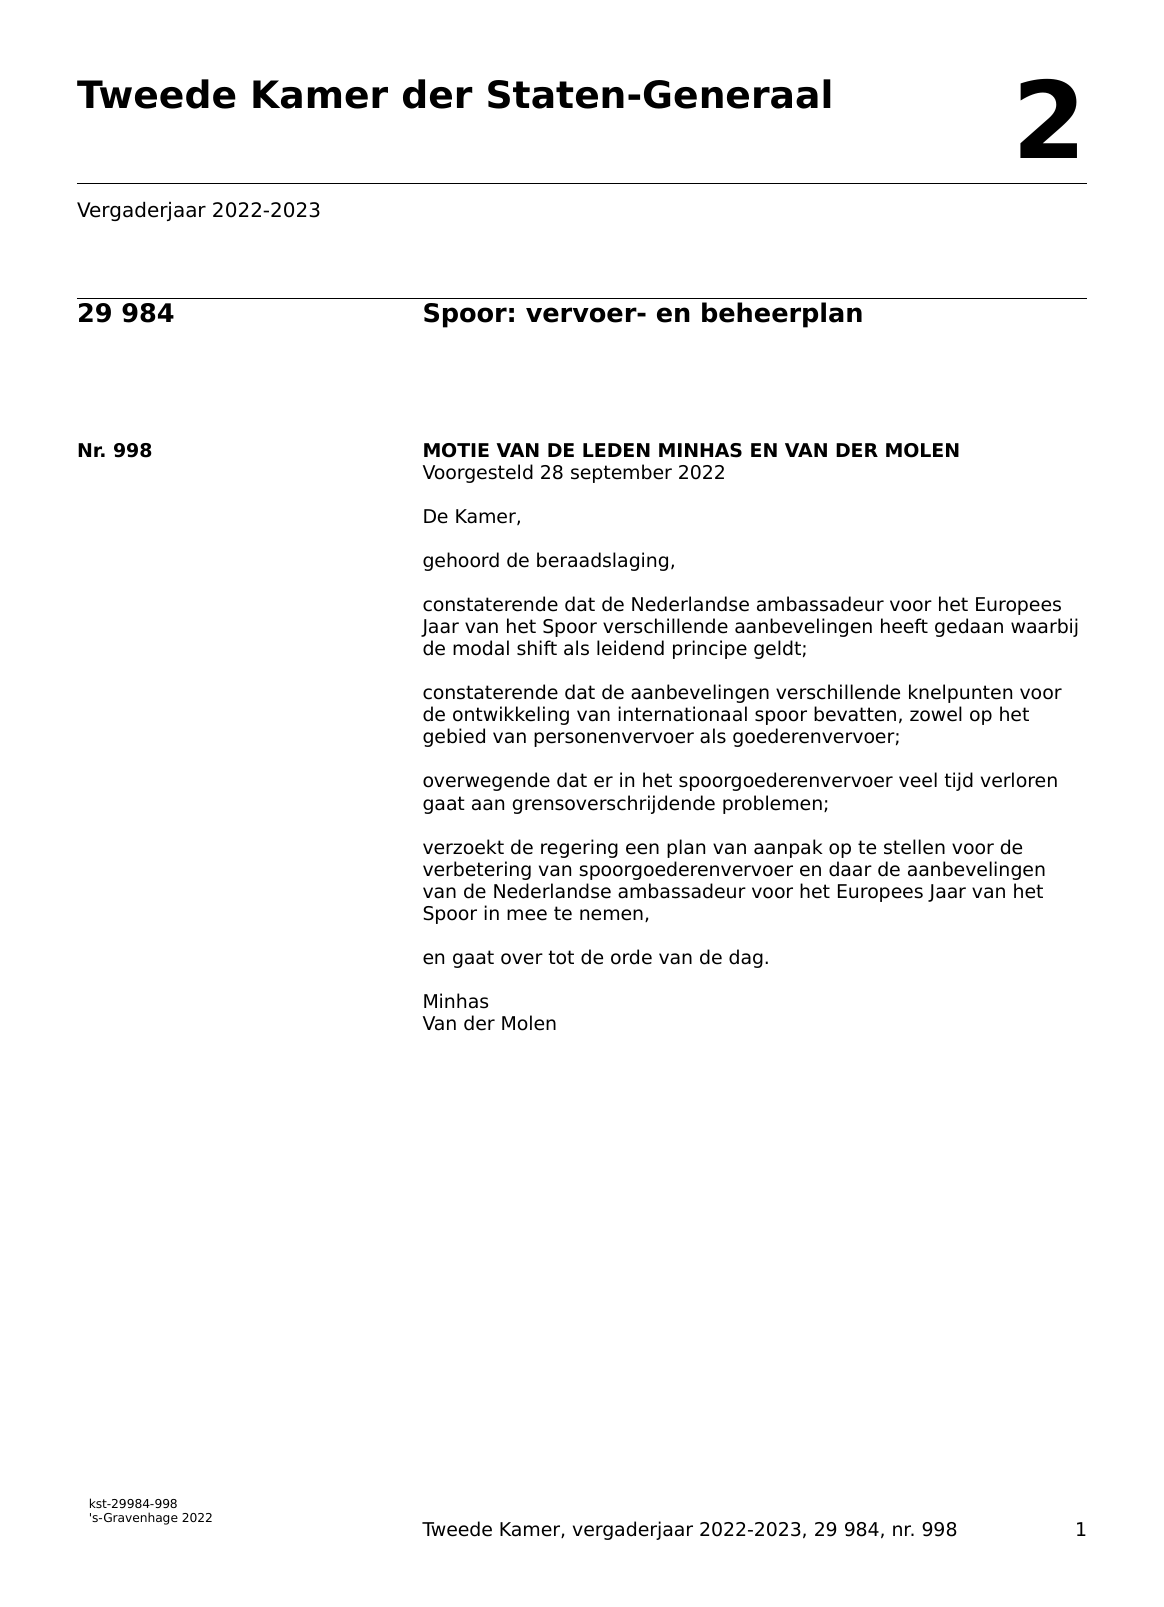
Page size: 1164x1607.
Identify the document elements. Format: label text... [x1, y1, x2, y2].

table_cell Vergaderjaar 2022-2023 [77, 184, 1087, 298]
text verzoekt de regering een plan van aanpak op te stellen voor de verbetering van spoorgoederenvervoer en daar de aanbevelingen van de Nederlandse ambassadeur voor het Europees Jaar van het Spoor in mee te nemen, [422, 837, 1087, 924]
table_header Tweede Kamer der Staten-Generaal [77, 59, 886, 183]
text constaterende dat de aanbevelingen verschillende knelpunten voor de ontwikkeling van internationaal spoor bevatten, zowel op het gebied van personenvervoer als goederenvervoer; [422, 682, 1087, 748]
text De Kamer, [422, 506, 1087, 528]
text gehoord de beraadslaging, [422, 550, 1087, 572]
text Van der Molen [422, 1013, 1087, 1035]
table_header 2 [886, 59, 1087, 183]
text 's-Gravenhage 2022 [88, 1511, 323, 1525]
text constaterende dat de Nederlandse ambassadeur voor het Europees Jaar van het Spoor verschillende aanbevelingen heeft gedaan waarbij de modal shift als leidend principe geldt; [422, 594, 1087, 660]
text Minhas [422, 991, 1087, 1013]
text overwegende dat er in het spoorgoederenvervoer veel tijd verloren gaat aan grensoverschrijdende problemen; [422, 770, 1087, 814]
text kst-29984-998 [88, 1497, 323, 1511]
subtitle 29 984 Spoor: vervoer- en beheerplan [77, 299, 1087, 329]
text Voorgesteld 28 september 2022 [422, 462, 1087, 484]
text en gaat over tot de orde van de dag. [422, 947, 1087, 969]
subtitle Nr. 998 MOTIE VAN DE LEDEN MINHAS EN VAN DER MOLEN [77, 440, 1087, 462]
